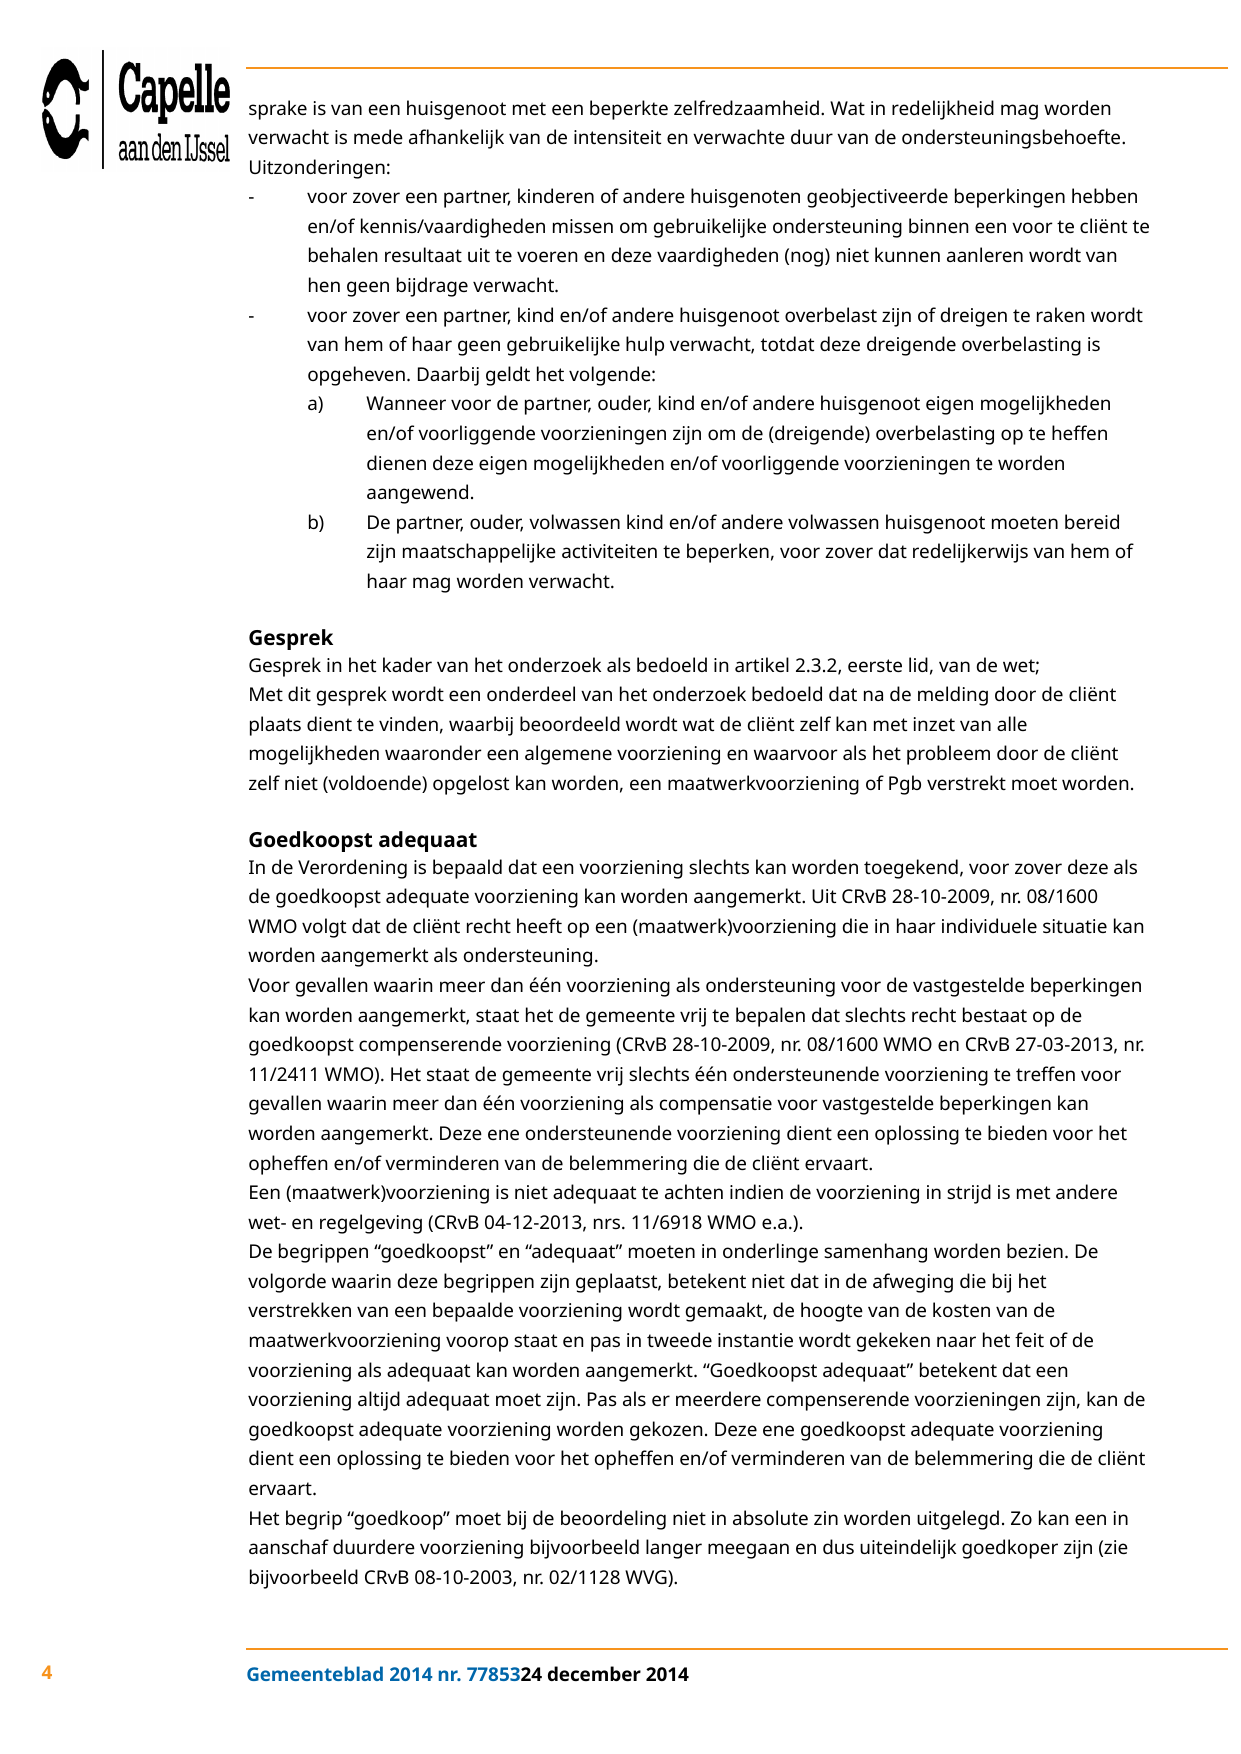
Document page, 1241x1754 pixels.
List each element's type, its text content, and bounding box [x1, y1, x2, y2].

text Met dit gesprek wordt een onderdeel van het onderzoek bedoeld dat na de melding door de cliënt plaats dient te vinden, waarbij beoordeeld wordt wat de cliënt zelf kan met inzet van alle mogelijkheden waaronder een algemene voorziening en waarvoor als het probleem door de cliënt zelf niet (voldoende) opgelost kan worden, een maatwerkvoorziening of Pgb verstrekt moet worden. [248, 681, 1152, 796]
text Goedkoopst adequaat [248, 826, 1152, 854]
text Voor gevallen waarin meer dan één voorziening als ondersteuning voor de vastgestelde beperkingen kan worden aangemerkt, staat het de gemeente vrij te bepalen dat slechts recht bestaat op de goedkoopst compenserende voorziening (CRvB 28-10-2009, nr. 08/1600 WMO en CRvB 27-03-2013, nr. 11/2411 WMO). Het staat de gemeente vrij slechts één ondersteunende voorziening te treffen voor gevallen waarin meer dan één voorziening als compensatie voor vastgestelde beperkingen kan worden aangemerkt. Deze ene ondersteunende voorziening dient een oplossing te bieden voor het opheffen en/of verminderen van de belemmering die de cliënt ervaart. [248, 972, 1152, 1176]
list Wanneer voor de partner, ouder, kind en/of andere huisgenoot eigen mogelijkheden en/of voorliggende voorzieningen zijn om de (dreigende) overbelasting op te heffen dienen deze eigen mogelijkheden en/of voorliggende voorzieningen te worden aangewend. [307, 391, 1152, 505]
text Gesprek in het kader van het onderzoek als bedoeld in artikel 2.3.2, eerste lid, van de wet; [248, 652, 1152, 678]
list De partner, ouder, volwassen kind en/of andere volwassen huisgenoot moeten bereid zijn maatschappelijke activiteiten te beperken, voor zover dat redelijkerwijs van hem of haar mag worden verwacht. [307, 509, 1152, 594]
text Een (maatwerk)voorziening is niet adequaat te achten indien de voorziening in strijd is met andere wet- en regelgeving (CRvB 04-12-2013, nrs. 11/6918 WMO e.a.). [248, 1179, 1152, 1235]
text Gesprek [248, 623, 1152, 652]
text De begrippen “goedkoopst” en “adequaat” moeten in onderlinge samenhang worden bezien. De volgorde waarin deze begrippen zijn geplaatst, betekent niet dat in de afweging die bij het verstrekken van een bepaalde voorziening wordt gemaakt, de hoogte van de kosten van de maatwerkvoorziening voorop staat en pas in tweede instantie wordt gekeken naar het feit of de voorziening als adequaat kan worden aangemerkt. “Goedkoopst adequaat” betekent dat een voorziening altijd adequaat moet zijn. Pas als er meerdere compenserende voorzieningen zijn, kan de goedkoopst adequate voorziening worden gekozen. Deze ene goedkoopst adequate voorziening dient een oplossing te bieden voor het opheffen en/of verminderen van de belemmering die de cliënt ervaart. [248, 1238, 1152, 1501]
text In de Verordening is bepaald dat een voorziening slechts kan worden toegekend, voor zover deze als de goedkoopst adequate voorziening kan worden aangemerkt. Uit CRvB 28-10-2009, nr. 08/1600 WMO volgt dat de cliënt recht heeft op een (maatwerk)voorziening die in haar individuele situatie kan worden aangemerkt als ondersteuning. [248, 854, 1152, 968]
list voor zover een partner, kinderen of andere huisgenoten geobjectiveerde beperkingen hebben en/of kennis/vaardigheden missen om gebruikelijke ondersteuning binnen een voor te cliënt te behalen resultaat uit te voeren en deze vaardigheden (nog) niet kunnen aanleren wordt van hen geen bijdrage verwacht. [248, 183, 1152, 298]
picture [41, 47, 231, 172]
text Het begrip “goedkoop” moet bij de beoordeling niet in absolute zin worden uitgelegd. Zo kan een in aanschaf duurdere voorziening bijvoorbeeld langer meegaan en dus uiteindelijk goedkoper zijn (zie bijvoorbeeld CRvB 08-10-2003, nr. 02/1128 WVG). [248, 1505, 1152, 1590]
list voor zover een partner, kind en/of andere huisgenoot overbelast zijn of dreigen te raken wordt van hem of haar geen gebruikelijke hulp verwacht, totdat deze dreigende overbelasting is opgeheven. Daarbij geldt het volgende: [248, 302, 1152, 387]
text sprake is van een huisgenoot met een beperkte zelfredzaamheid. Wat in redelijkheid mag worden verwacht is mede afhankelijk van de intensiteit en verwachte duur van de ondersteuningsbehoefte. [248, 95, 1152, 150]
text Uitzonderingen: [248, 154, 1152, 180]
